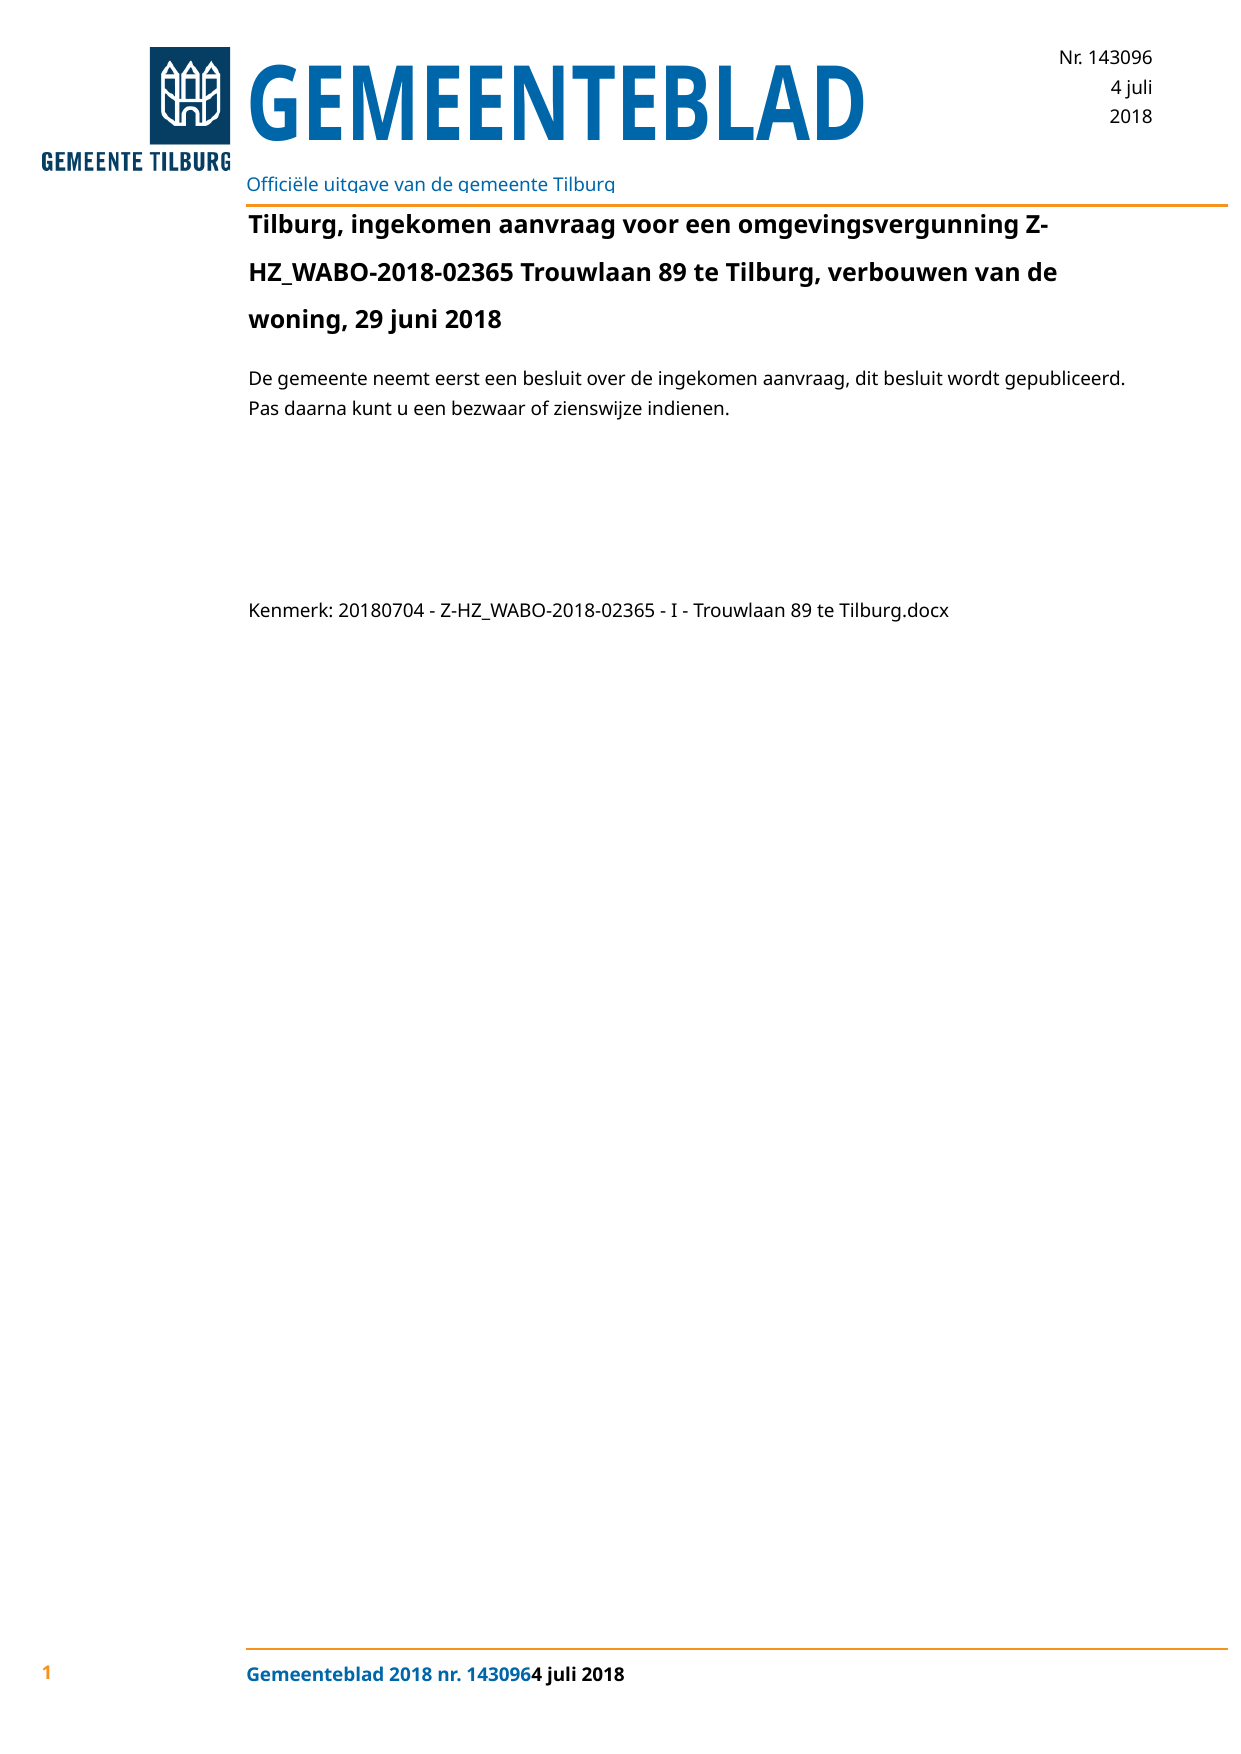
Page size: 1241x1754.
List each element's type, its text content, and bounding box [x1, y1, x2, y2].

text Tilburg, ingekomen aanvraag voor een omgevingsvergunning Z-HZ_WABO-2018-02365 Trouwlaan 89 te Tilburg, verbouwen van de woning, 29 juni 2018 [248, 207, 1152, 336]
picture [41, 47, 231, 172]
text Kenmerk: 20180704 - Z-HZ_WABO-2018-02365 - I - Trouwlaan 89 te Tilburg.docx [248, 597, 1152, 622]
text De gemeente neemt eerst een besluit over de ingekomen aanvraag, dit besluit wordt gepubliceerd. Pas daarna kunt u een bezwaar of zienswijze indienen. [248, 366, 1152, 421]
